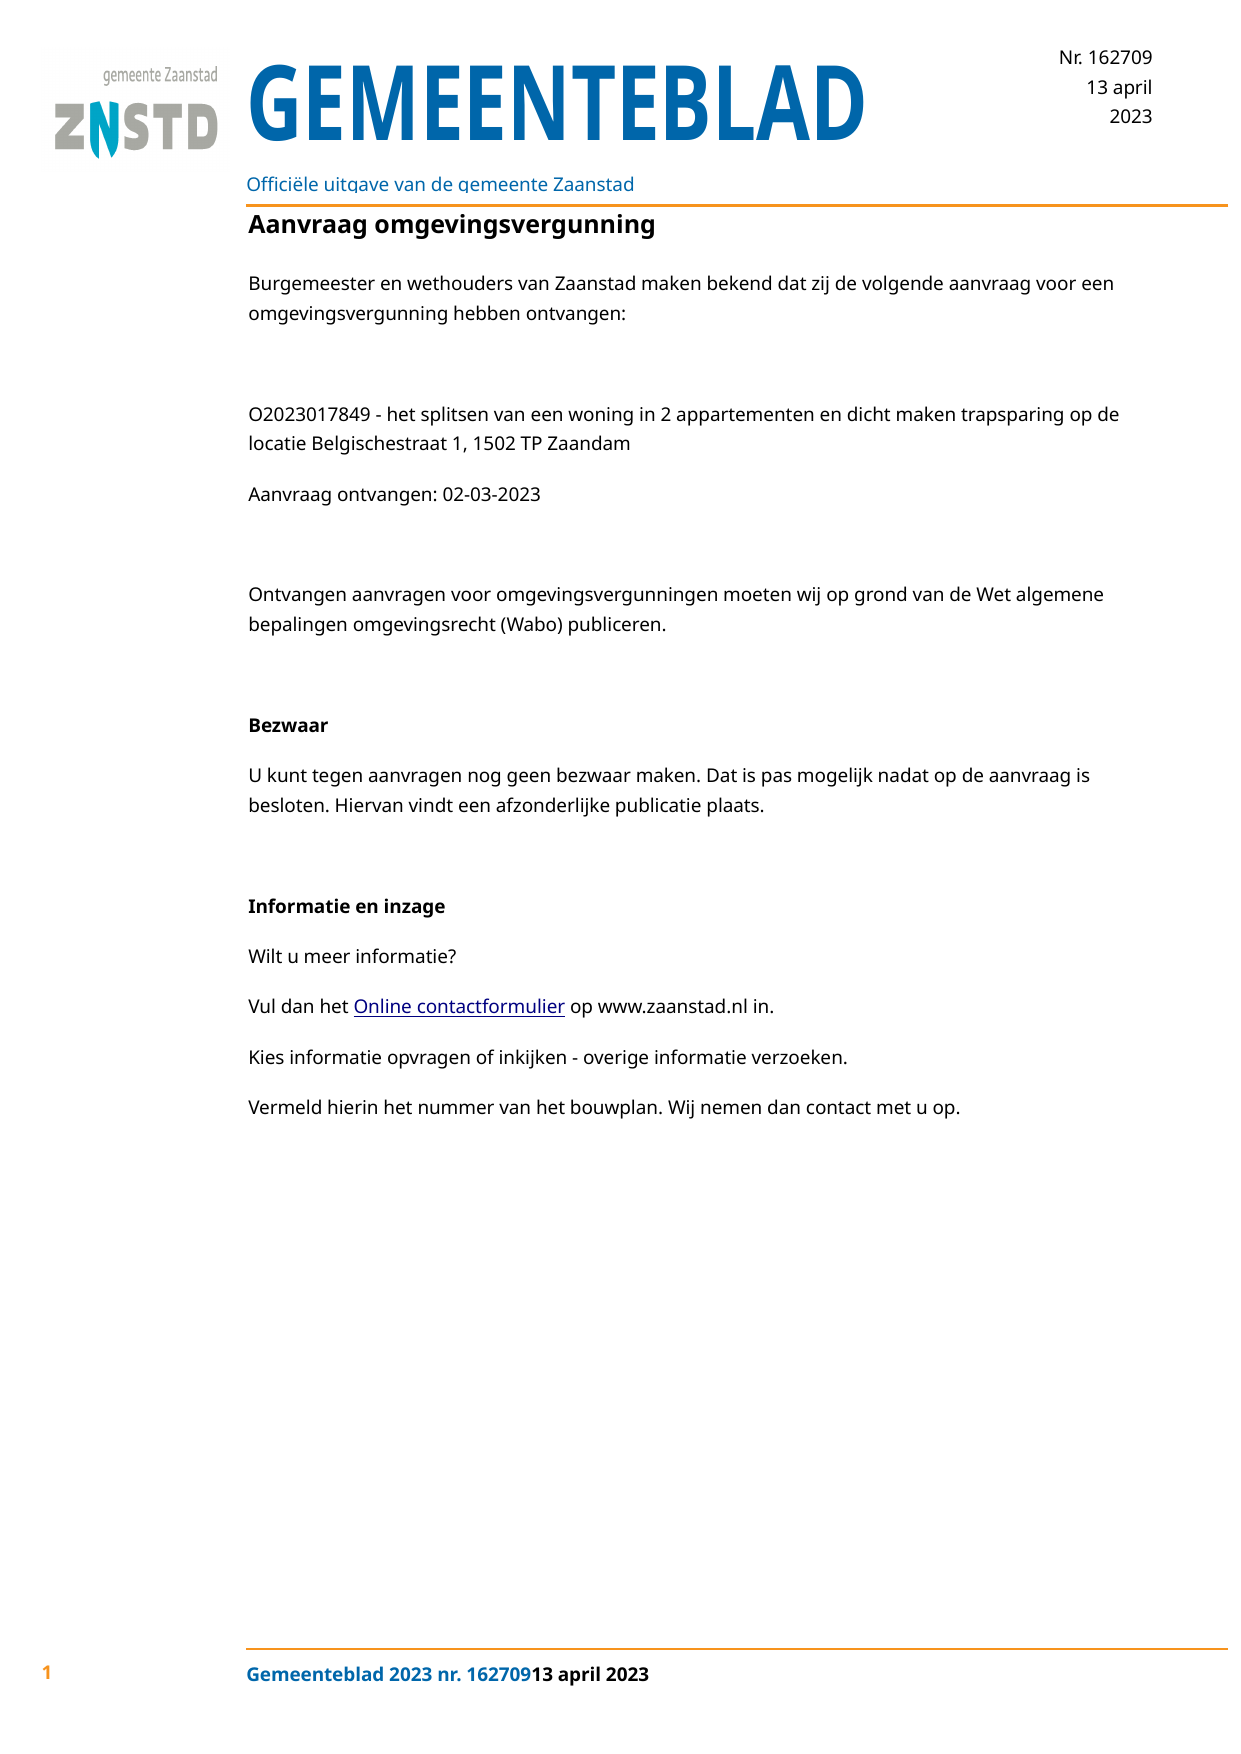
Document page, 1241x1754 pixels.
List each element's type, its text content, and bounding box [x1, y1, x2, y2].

text Aanvraag ontvangen: 02-03-2023 [248, 481, 1152, 506]
text Vermeld hierin het nummer van het bouwplan. Wij nemen dan contact met u op. [248, 1094, 1152, 1120]
text Burgemeester en wethouders van Zaanstad maken bekend dat zij de volgende aanvraag voor een omgevingsvergunning hebben ontvangen: [248, 270, 1152, 326]
text Vul dan het Online contactformulier op www.zaanstad.nl in. [248, 994, 1152, 1019]
text Wilt u meer informatie? [248, 943, 1152, 969]
text Bezwaar [248, 712, 1152, 738]
text O2023017849 - het splitsen van een woning in 2 appartementen en dicht maken trapsparing op de locatie Belgischestraat 1, 1502 TP Zaandam [248, 401, 1152, 456]
text Kies informatie opvragen of inkijken - overige informatie verzoeken. [248, 1044, 1152, 1070]
text U kunt tegen aanvragen nog geen bezwaar maken. Dat is pas mogelijk nadat op de aanvraag is besloten. Hiervan vindt een afzonderlijke publicatie plaats. [248, 762, 1152, 818]
text Ontvangen aanvragen voor omgevingsvergunningen moeten wij op grond van de Wet algemene bepalingen omgevingsrecht (Wabo) publiceren. [248, 582, 1152, 637]
text Informatie en inzage [248, 893, 1152, 918]
text Aanvraag omgevingsvergunning [248, 207, 1152, 241]
picture [41, 47, 231, 172]
